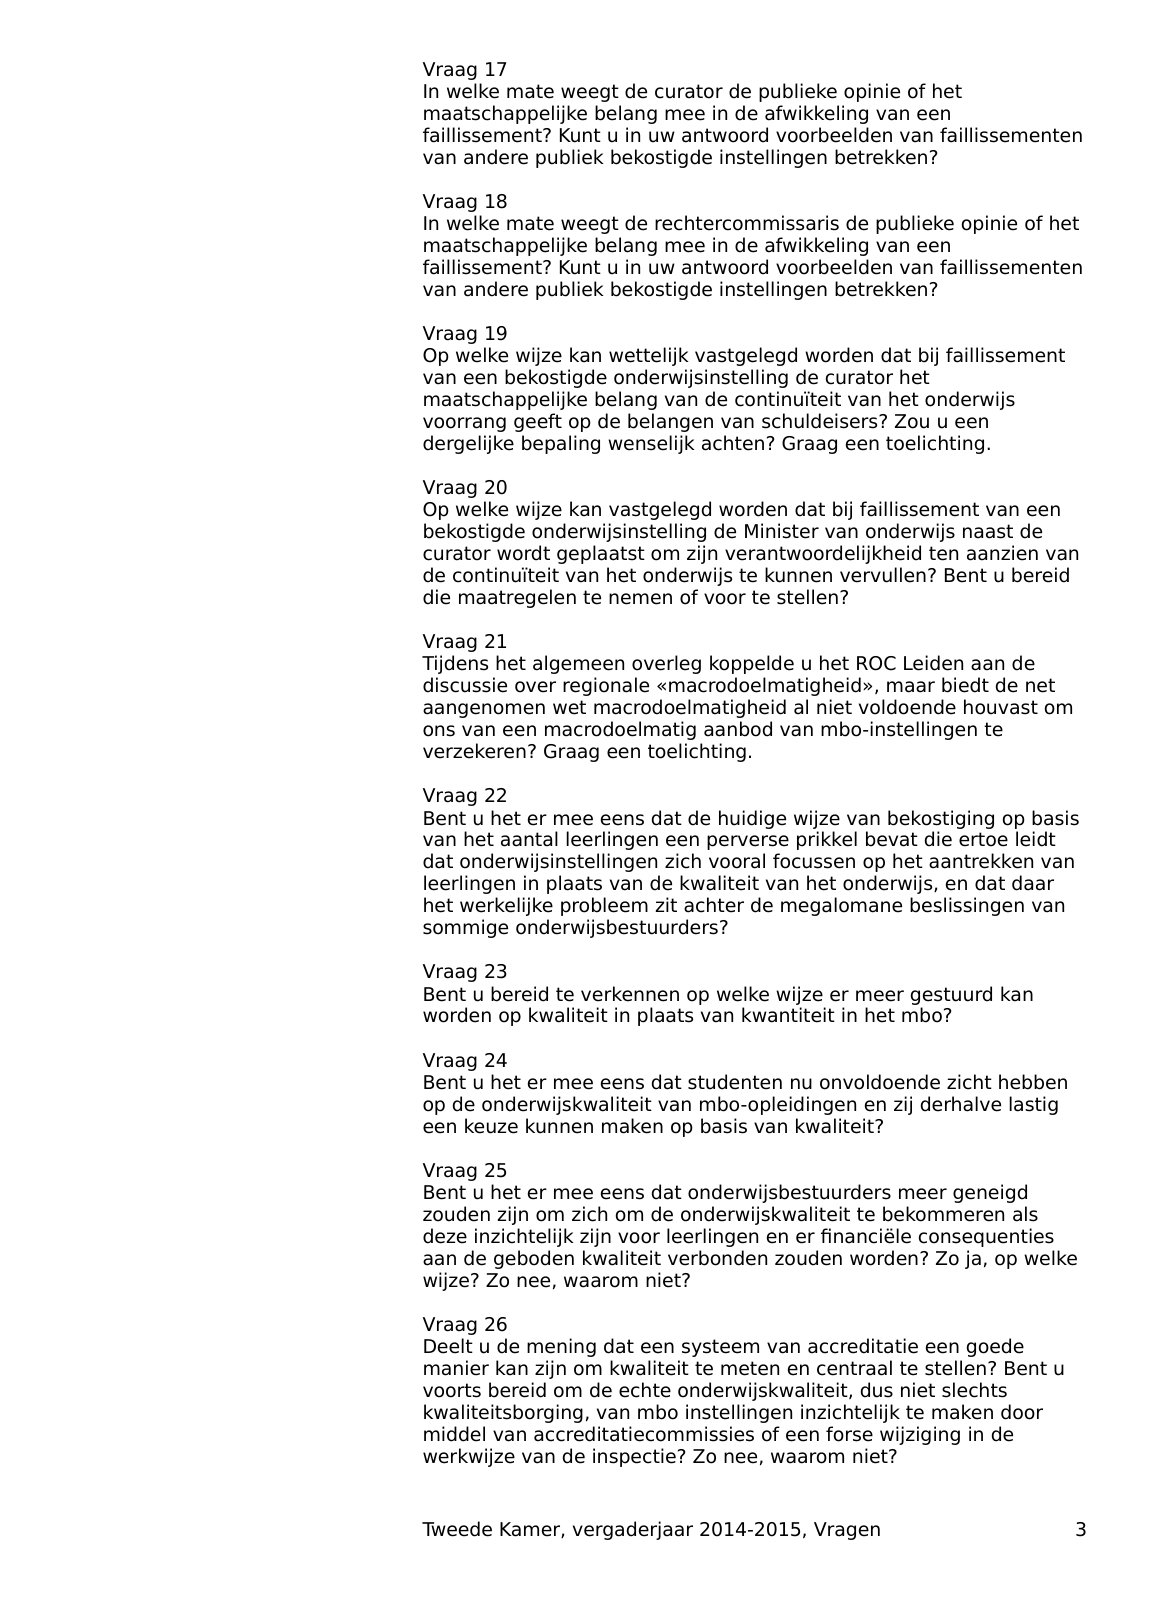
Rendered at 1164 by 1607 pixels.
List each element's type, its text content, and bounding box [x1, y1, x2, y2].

text Vraag 18 [422, 191, 1087, 213]
text Vraag 17 [422, 59, 1087, 81]
text Tijdens het algemeen overleg koppelde u het ROC Leiden aan de discussie over regionale «macrodoelmatigheid», maar biedt de net aangenomen wet macrodoelmatigheid al niet voldoende houvast om ons van een macrodoelmatig aanbod van mbo-instellingen te verzekeren? Graag een toelichting. [422, 653, 1087, 763]
text Vraag 26 [422, 1314, 1087, 1336]
text Vraag 25 [422, 1160, 1087, 1182]
text Vraag 21 [422, 631, 1087, 653]
text Vraag 22 [422, 785, 1087, 807]
text Deelt u de mening dat een systeem van accreditatie een goede manier kan zijn om kwaliteit te meten en centraal te stellen? Bent u voorts bereid om de echte onderwijskwaliteit, dus niet slechts kwaliteitsborging, van mbo instellingen inzichtelijk te maken door middel van accreditatiecommissies of een forse wijziging in de werkwijze van de inspectie? Zo nee, waarom niet? [422, 1336, 1087, 1468]
text In welke mate weegt de rechtercommissaris de publieke opinie of het maatschappelijke belang mee in de afwikkeling van een faillissement? Kunt u in uw antwoord voorbeelden van faillissementen van andere publiek bekostigde instellingen betrekken? [422, 213, 1087, 301]
text Bent u het er mee eens dat studenten nu onvoldoende zicht hebben op de onderwijskwaliteit van mbo-opleidingen en zij derhalve lastig een keuze kunnen maken op basis van kwaliteit? [422, 1072, 1087, 1137]
text Vraag 20 [422, 477, 1087, 499]
text Vraag 23 [422, 961, 1087, 983]
text Op welke wijze kan vastgelegd worden dat bij faillissement van een bekostigde onderwijsinstelling de Minister van onderwijs naast de curator wordt geplaatst om zijn verantwoordelijkheid ten aanzien van de continuïteit van het onderwijs te kunnen vervullen? Bent u bereid die maatregelen te nemen of voor te stellen? [422, 499, 1087, 609]
text In welke mate weegt de curator de publieke opinie of het maatschappelijke belang mee in de afwikkeling van een faillissement? Kunt u in uw antwoord voorbeelden van faillissementen van andere publiek bekostigde instellingen betrekken? [422, 81, 1087, 169]
text Vraag 19 [422, 323, 1087, 345]
text Bent u het er mee eens dat de huidige wijze van bekostiging op basis van het aantal leerlingen een perverse prikkel bevat die ertoe leidt dat onderwijsinstellingen zich vooral focussen op het aantrekken van leerlingen in plaats van de kwaliteit van het onderwijs, en dat daar het werkelijke probleem zit achter de megalomane beslissingen van sommige onderwijsbestuurders? [422, 807, 1087, 939]
text Op welke wijze kan wettelijk vastgelegd worden dat bij faillissement van een bekostigde onderwijsinstelling de curator het maatschappelijke belang van de continuïteit van het onderwijs voorrang geeft op de belangen van schuldeisers? Zou u een dergelijke bepaling wenselijk achten? Graag een toelichting. [422, 345, 1087, 455]
text Bent u bereid te verkennen op welke wijze er meer gestuurd kan worden op kwaliteit in plaats van kwantiteit in het mbo? [422, 983, 1087, 1027]
text Bent u het er mee eens dat onderwijsbestuurders meer geneigd zouden zijn om zich om de onderwijskwaliteit te bekommeren als deze inzichtelijk zijn voor leerlingen en er financiële consequenties aan de geboden kwaliteit verbonden zouden worden? Zo ja, op welke wijze? Zo nee, waarom niet? [422, 1182, 1087, 1292]
text Vraag 24 [422, 1049, 1087, 1072]
